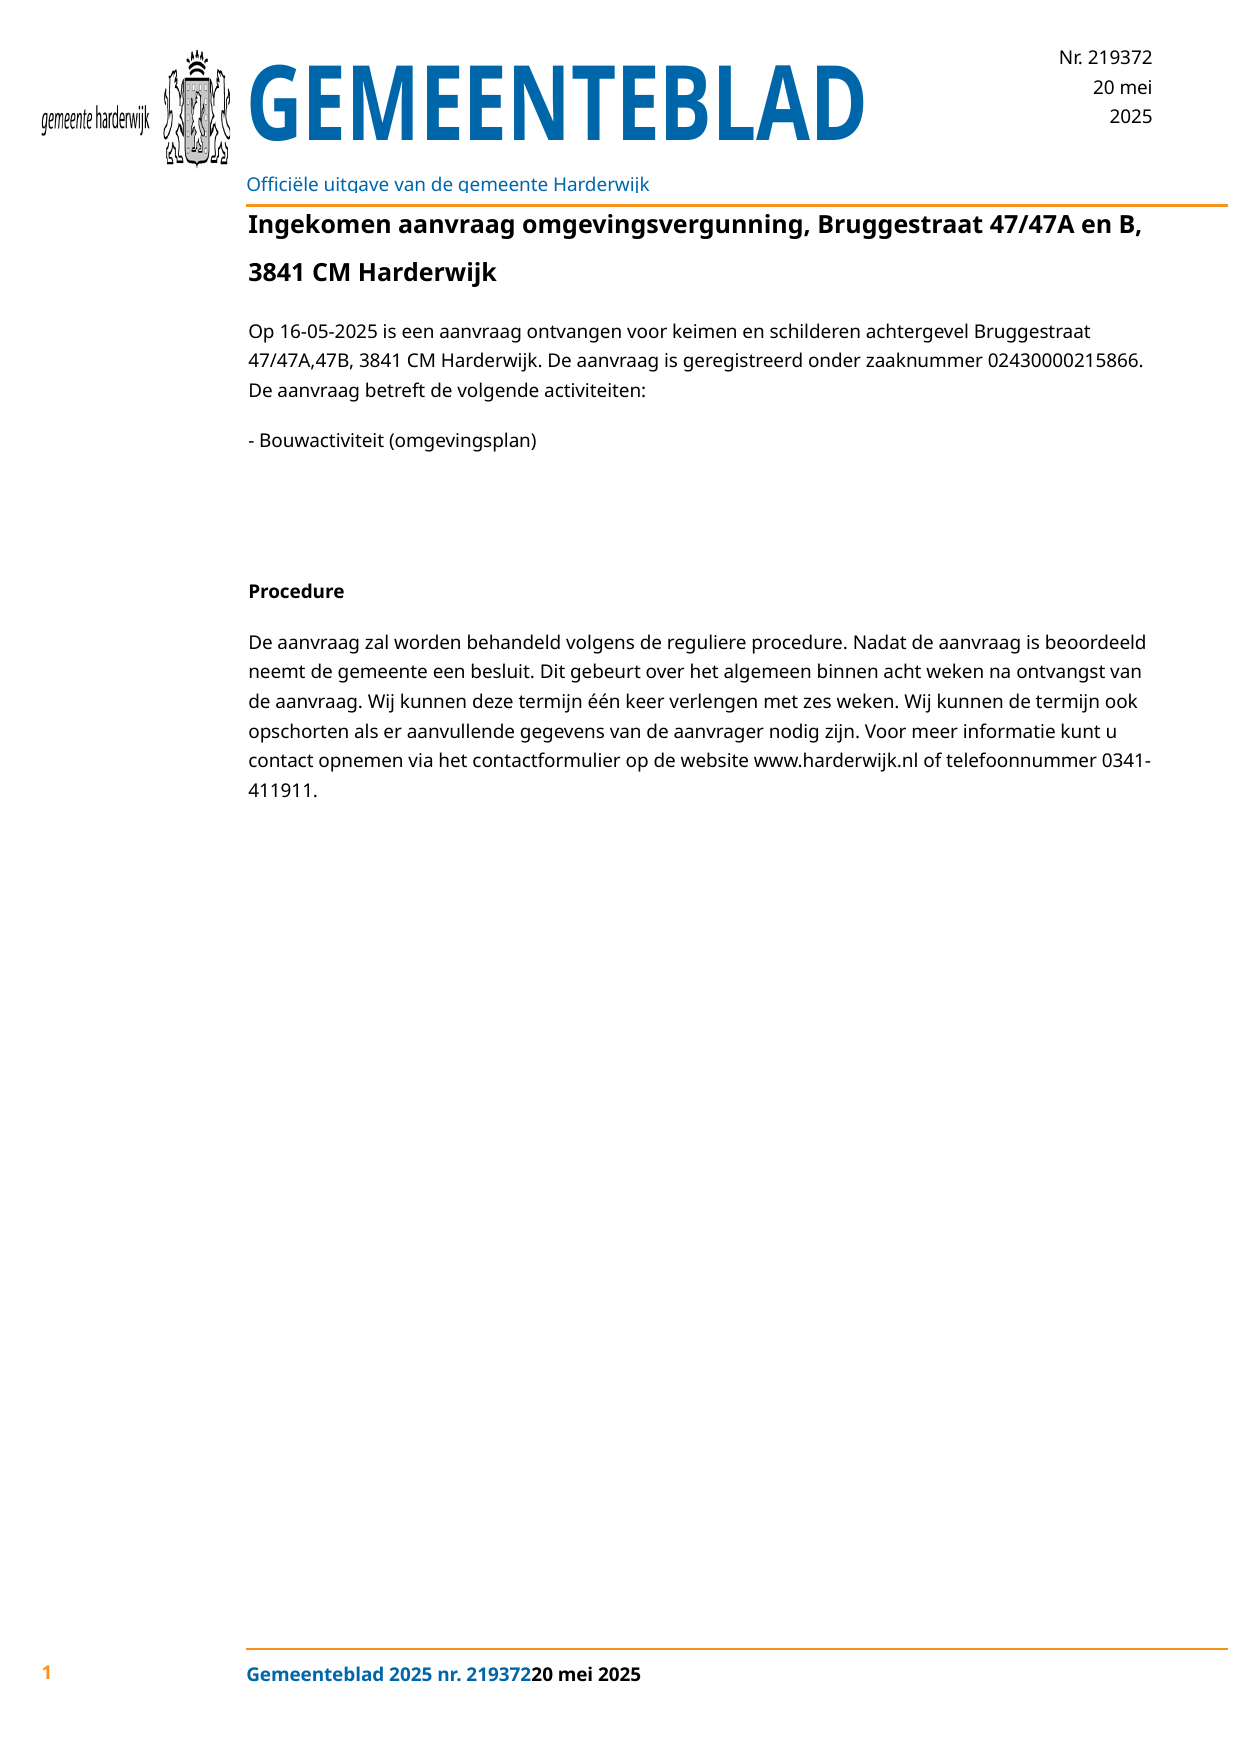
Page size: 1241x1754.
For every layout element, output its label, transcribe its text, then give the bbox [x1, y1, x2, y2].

text De aanvraag zal worden behandeld volgens de reguliere procedure. Nadat de aanvraag is beoordeeld neemt de gemeente een besluit. Dit gebeurt over het algemeen binnen acht weken na ontvangst van de aanvraag. Wij kunnen deze termijn één keer verlengen met zes weken. Wij kunnen de termijn ook opschorten als er aanvullende gegevens van de aanvrager nodig zijn. Voor meer informatie kunt u contact opnemen via het contactformulier op de website www.harderwijk.nl of telefoonnummer 0341-411911. [248, 629, 1152, 803]
text Op 16-05-2025 is een aanvraag ontvangen voor keimen en schilderen achtergevel Bruggestraat 47/47A,47B, 3841 CM Harderwijk. De aanvraag is geregistreerd onder zaaknummer 02430000215866. De aanvraag betreft de volgende activiteiten: [248, 318, 1152, 403]
text - Bouwactiviteit (omgevingsplan) [248, 427, 1152, 453]
picture [41, 47, 231, 172]
text Procedure [248, 579, 1152, 604]
text Ingekomen aanvraag omgevingsvergunning, Bruggestraat 47/47A en B, 3841 CM Harderwijk [248, 207, 1152, 288]
